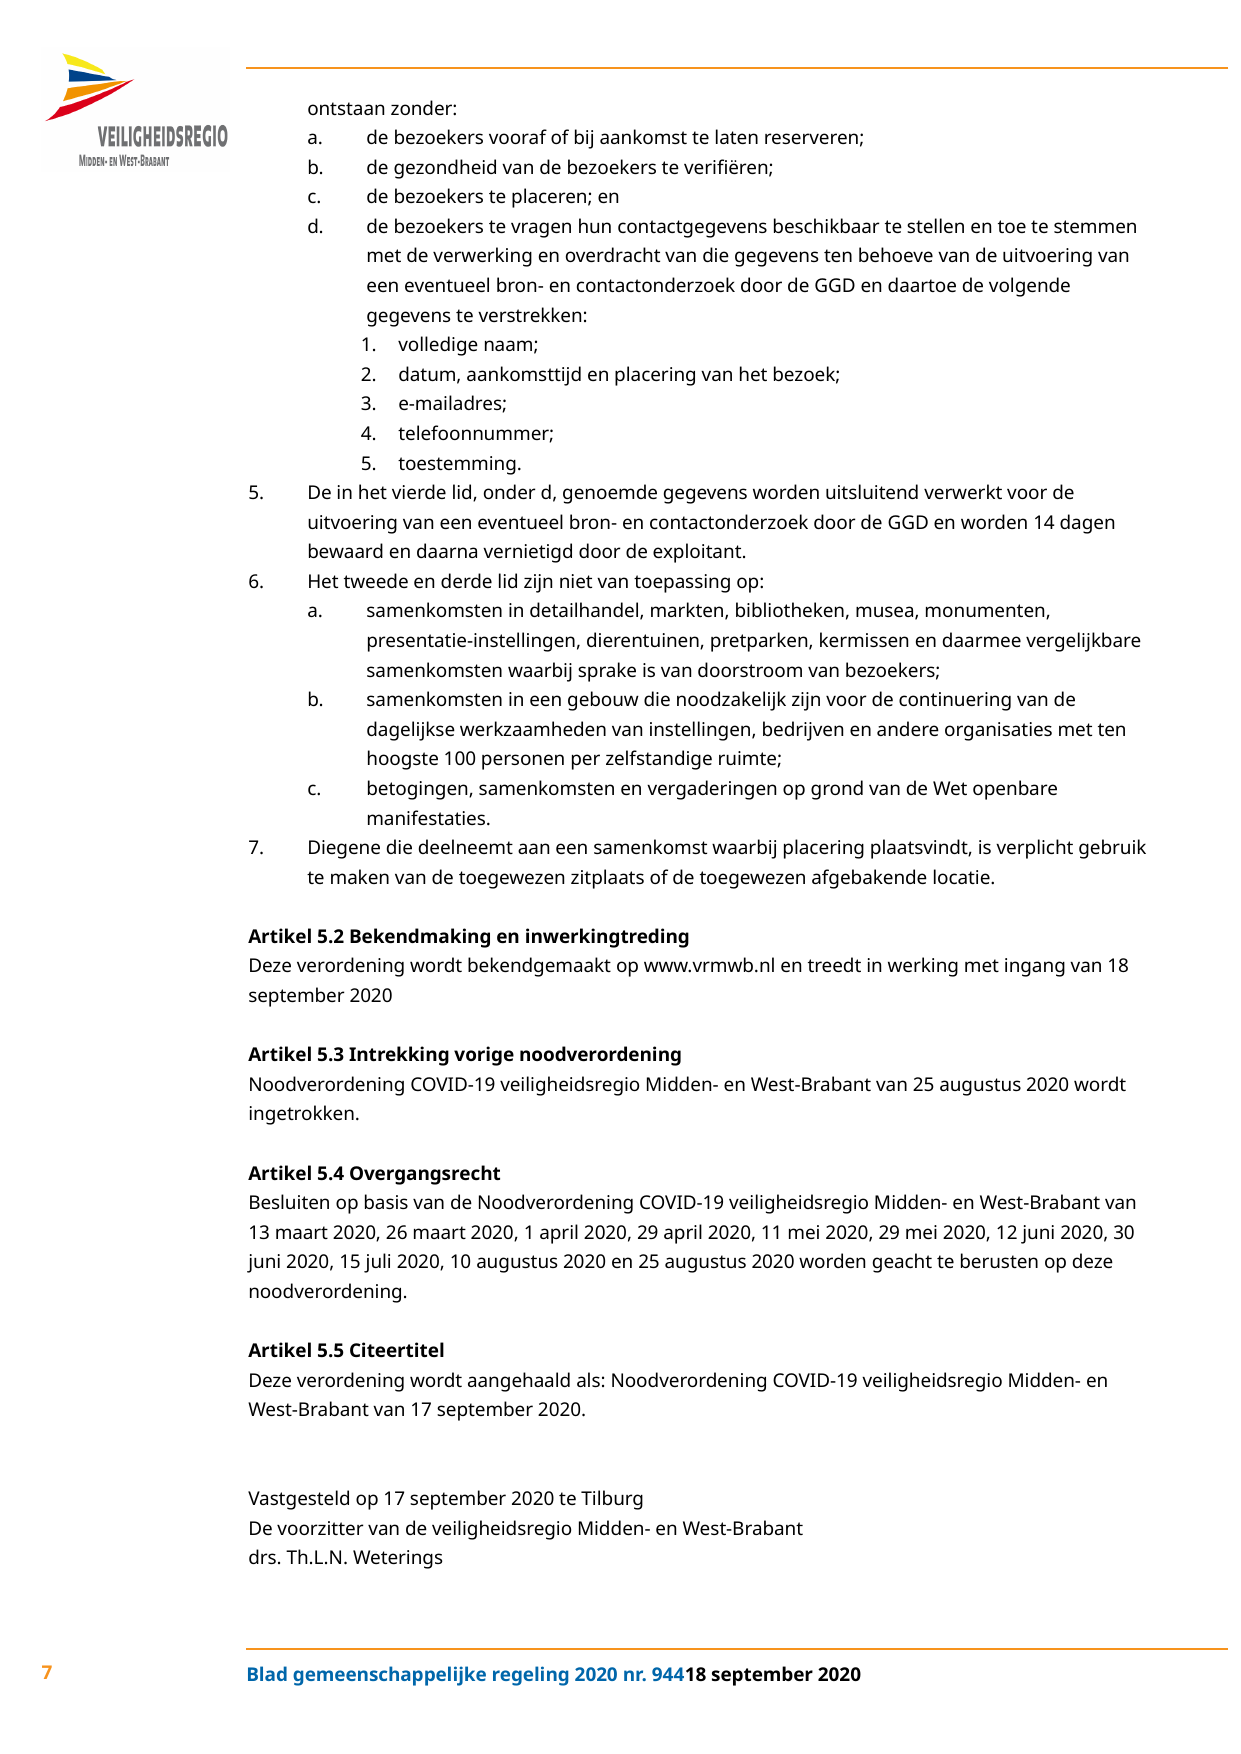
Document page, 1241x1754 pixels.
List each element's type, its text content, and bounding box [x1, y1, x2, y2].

text Artikel 5.5 Citeertitel [248, 1337, 1152, 1363]
list de bezoekers te vragen hun contactgegevens beschikbaar te stellen en toe te stemmen met de verwerking en overdracht van die gegevens ten behoeve van de uitvoering van een eventueel bron- en contactonderzoek door de GGD en daartoe de volgende gegevens te verstrekken: [307, 213, 1152, 328]
text Noodverordening COVID-19 veiligheidsregio Midden- en West-Brabant van 25 augustus 2020 wordt ingetrokken. [248, 1071, 1152, 1126]
list ontstaan zonder: [248, 95, 1152, 121]
text Vastgesteld op 17 september 2020 te Tilburg [248, 1485, 1152, 1511]
list betogingen, samenkomsten en vergaderingen op grond van de Wet openbare manifestaties. [307, 775, 1152, 831]
list samenkomsten in detailhandel, markten, bibliotheken, musea, monumenten, presentatie-instellingen, dierentuinen, pretparken, kermissen en daarmee vergelijkbare samenkomsten waarbij sprake is van doorstroom van bezoekers; [307, 598, 1152, 683]
list de bezoekers te placeren; en [307, 183, 1152, 209]
list telefoonnummer; [361, 420, 1152, 446]
text Artikel 5.2 Bekendmaking en inwerkingtreding [248, 923, 1152, 949]
list de bezoekers vooraf of bij aankomst te laten reserveren; [307, 124, 1152, 150]
list de gezondheid van de bezoekers te verifiëren; [307, 154, 1152, 180]
text Deze verordening wordt bekendgemaakt op www.vrmwb.nl en treedt in werking met ingang van 18 september 2020 [248, 953, 1152, 1008]
text Besluiten op basis van de Noodverordening COVID-19 veiligheidsregio Midden- en West-Brabant van 13 maart 2020, 26 maart 2020, 1 april 2020, 29 april 2020, 11 mei 2020, 29 mei 2020, 12 juni 2020, 30 juni 2020, 15 juli 2020, 10 augustus 2020 en 25 augustus 2020 worden geacht te berusten op deze noodverordening. [248, 1189, 1152, 1304]
text Artikel 5.4 Overgangsrecht [248, 1160, 1152, 1186]
list Diegene die deelneemt aan een samenkomst waarbij placering plaatsvindt, is verplicht gebruik te maken van de toegewezen zitplaats of de toegewezen afgebakende locatie. [248, 834, 1152, 890]
text drs. Th.L.N. Weterings [248, 1544, 1152, 1570]
text Artikel 5.3 Intrekking vorige noodverordening [248, 1041, 1152, 1067]
list Het tweede en derde lid zijn niet van toepassing op: [248, 568, 1152, 594]
text Deze verordening wordt aangehaald als: Noodverordening COVID-19 veiligheidsregio Midden- en West-Brabant van 17 september 2020. [248, 1367, 1152, 1422]
list e-mailadres; [361, 391, 1152, 416]
list toestemming. [361, 450, 1152, 476]
list samenkomsten in een gebouw die noodzakelijk zijn voor de continuering van de dagelijkse werkzaamheden van instellingen, bedrijven en andere organisaties met ten hoogste 100 personen per zelfstandige ruimte; [307, 686, 1152, 771]
list datum, aankomsttijd en placering van het bezoek; [361, 361, 1152, 387]
text De voorzitter van de veiligheidsregio Midden- en West-Brabant [248, 1515, 1152, 1541]
list volledige naam; [361, 331, 1152, 357]
picture [41, 47, 231, 172]
list De in het vierde lid, onder d, genoemde gegevens worden uitsluitend verwerkt voor de uitvoering van een eventueel bron- en contactonderzoek door de GGD en worden 14 dagen bewaard en daarna vernietigd door de exploitant. [248, 479, 1152, 564]
